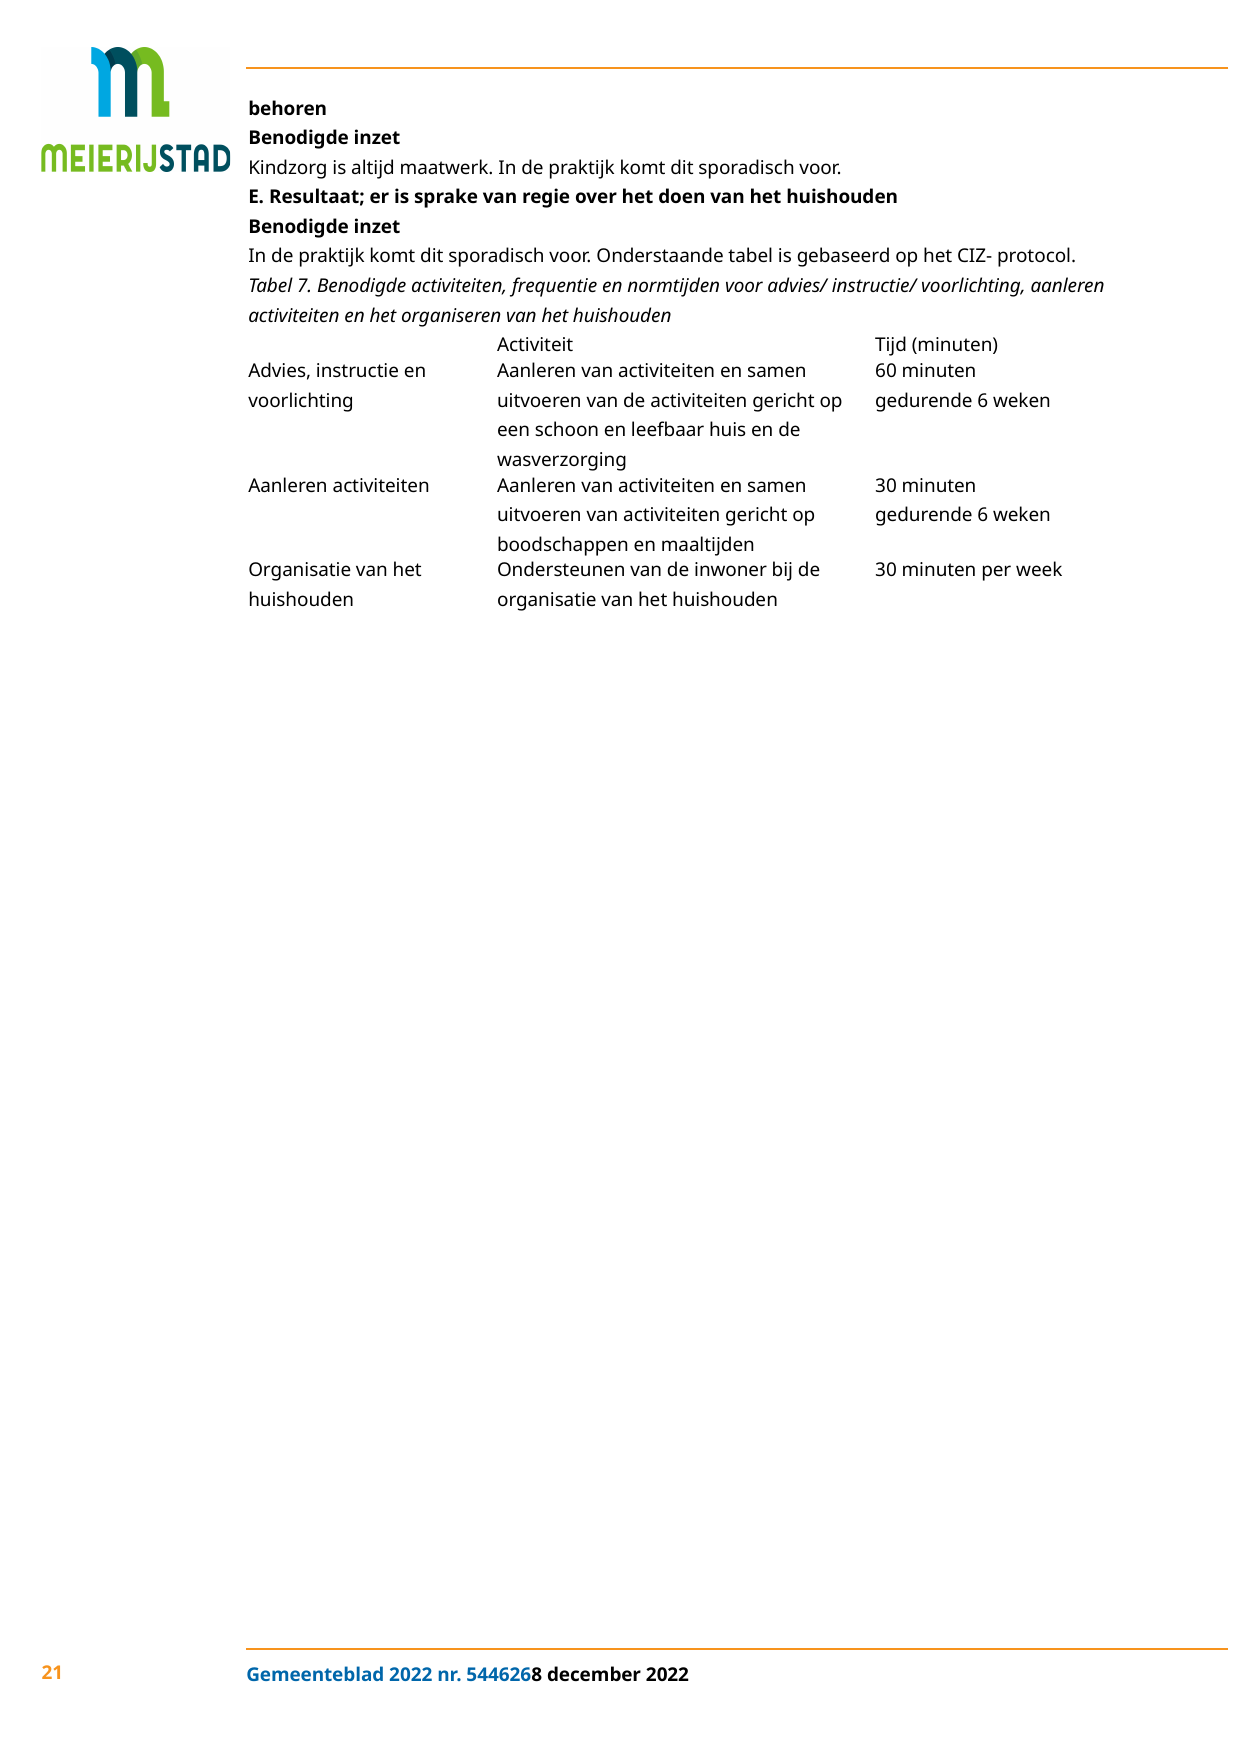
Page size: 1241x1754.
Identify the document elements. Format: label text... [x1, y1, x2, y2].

table_header [248, 332, 497, 357]
table_header Activiteit [497, 332, 875, 357]
text In de praktijk komt dit sporadisch voor. Onderstaande tabel is gebaseerd op het CIZ- protocol. [248, 243, 1152, 268]
table_cell Aanleren activiteiten [248, 472, 497, 557]
table_cell 30 minuten gedurende 6 weken [875, 472, 1152, 557]
table_header Tijd (minuten) [875, 332, 1152, 357]
table_cell Advies, instructie en voorlichting [248, 357, 497, 472]
picture [41, 47, 231, 172]
text Benodigde inzet [248, 213, 1152, 239]
table_cell 60 minuten gedurende 6 weken [875, 357, 1152, 472]
table_cell Aanleren van activiteiten en samen uitvoeren van activiteiten gericht op boodschappen en maaltijden [497, 472, 875, 557]
text Benodigde inzet [248, 124, 1152, 150]
table_cell 30 minuten per week [875, 557, 1152, 612]
text Kindzorg is altijd maatwerk. In de praktijk komt dit sporadisch voor. [248, 154, 1152, 180]
table_cell Aanleren van activiteiten en samen uitvoeren van de activiteiten gericht op een schoon en leefbaar huis en de wasverzorging [497, 357, 875, 472]
table_cell Ondersteunen van de inwoner bij de organisatie van het huishouden [497, 557, 875, 612]
table_cell Organisatie van het huishouden [248, 557, 497, 612]
text behoren [248, 95, 1152, 121]
text E. Resultaat; er is sprake van regie over het doen van het huishouden [248, 183, 1152, 209]
text Tabel 7. Benodigde activiteiten, frequentie en normtijden voor advies/ instructie/ voorlichting, aanleren activiteiten en het organiseren van het huishouden [248, 272, 1152, 328]
